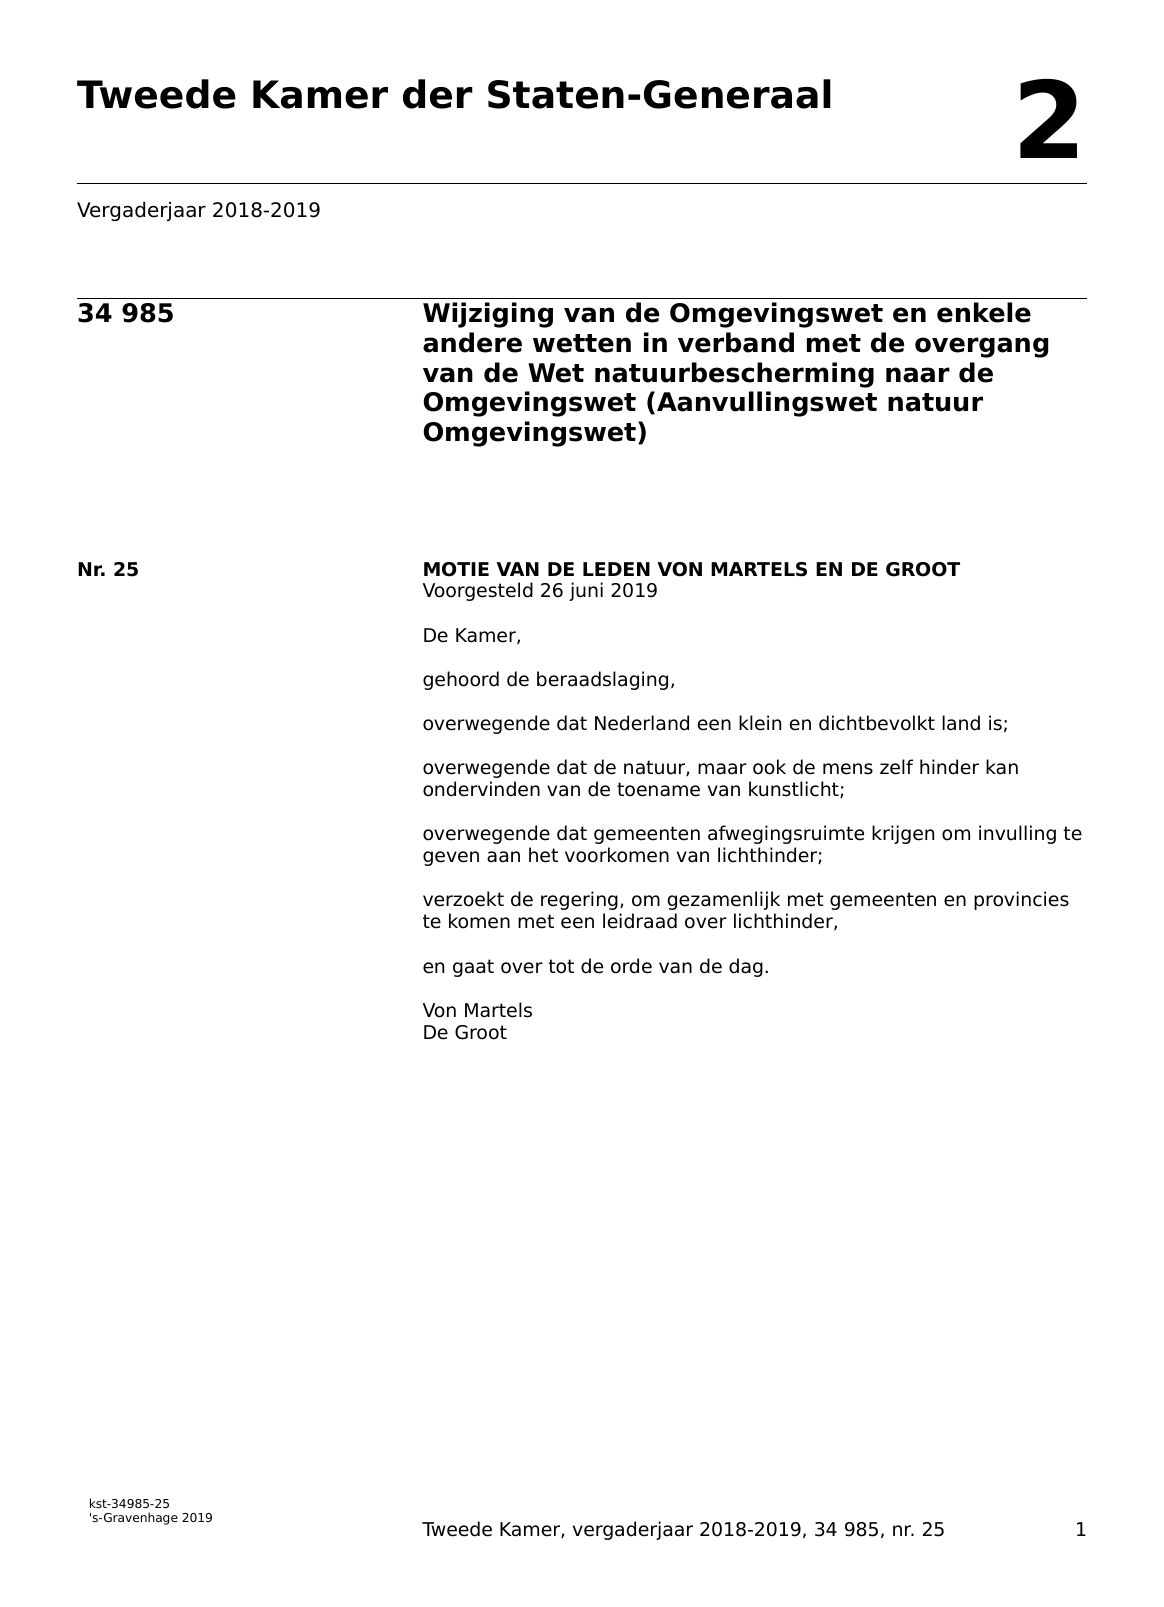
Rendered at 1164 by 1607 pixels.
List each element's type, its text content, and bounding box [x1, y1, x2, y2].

table_cell Vergaderjaar 2018-2019 [77, 184, 1087, 298]
text Voorgesteld 26 juni 2019 [422, 580, 1087, 602]
subtitle 34 985 Wijziging van de Omgevingswet en enkele andere wetten in verband met de overgang van de Wet natuurbescherming naar de Omgevingswet (Aanvullingswet natuur Omgevingswet) [77, 299, 1087, 447]
text Von Martels [422, 1000, 1087, 1022]
text kst-34985-25 [88, 1497, 323, 1511]
text overwegende dat gemeenten afwegingsruimte krijgen om invulling te geven aan het voorkomen van lichthinder; [422, 823, 1087, 867]
text De Groot [422, 1022, 1087, 1044]
text 's-Gravenhage 2019 [88, 1511, 323, 1525]
text overwegende dat de natuur, maar ook de mens zelf hinder kan ondervinden van de toename van kunstlicht; [422, 757, 1087, 801]
table_header 2 [886, 59, 1087, 183]
text verzoekt de regering, om gezamenlijk met gemeenten en provincies te komen met een leidraad over lichthinder, [422, 889, 1087, 933]
subtitle Nr. 25 MOTIE VAN DE LEDEN VON MARTELS EN DE GROOT [77, 558, 1087, 580]
text en gaat over tot de orde van de dag. [422, 956, 1087, 977]
text De Kamer, [422, 624, 1087, 647]
text overwegende dat Nederland een klein en dichtbevolkt land is; [422, 713, 1087, 735]
text gehoord de beraadslaging, [422, 669, 1087, 691]
table_header Tweede Kamer der Staten-Generaal [77, 59, 886, 183]
